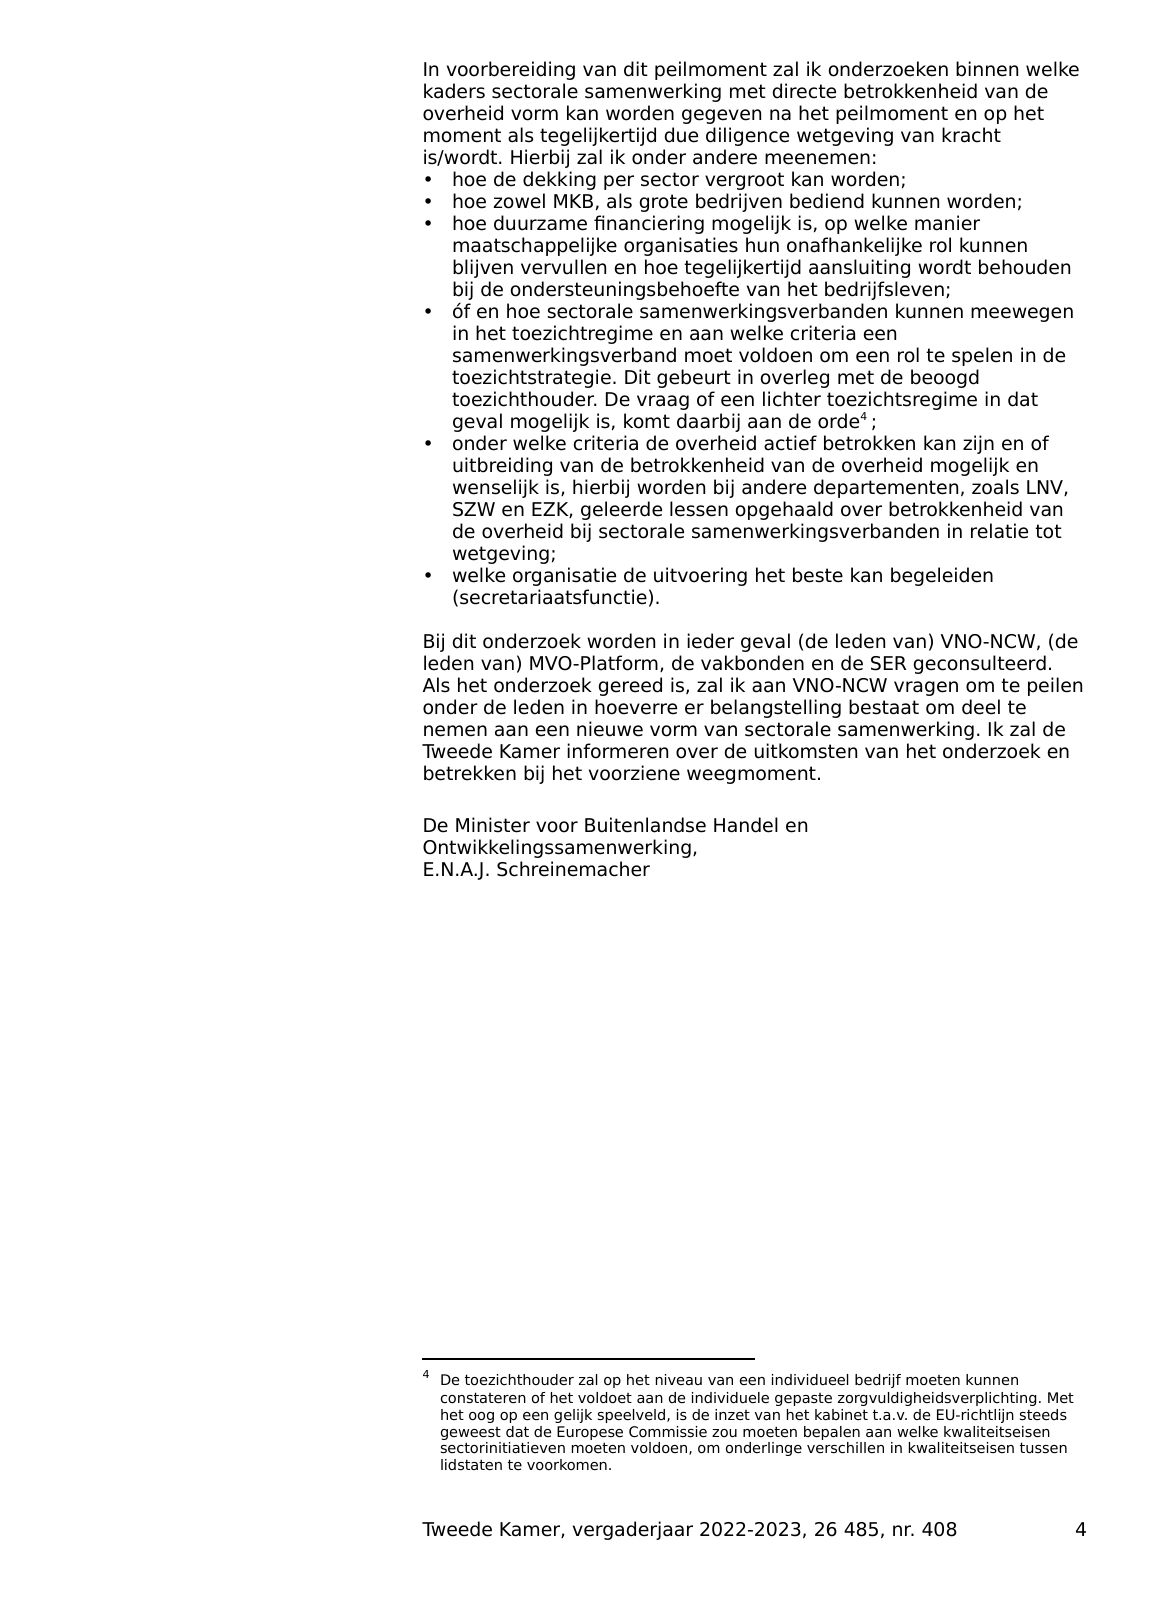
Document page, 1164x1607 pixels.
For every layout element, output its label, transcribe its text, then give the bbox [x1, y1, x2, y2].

text In voorbereiding van dit peilmoment zal ik onderzoeken binnen welke kaders sectorale samenwerking met directe betrokkenheid van de overheid vorm kan worden gegeven na het peilmoment en op het moment als tegelijkertijd due diligence wetgeving van kracht is/wordt. Hierbij zal ik onder andere meenemen: [422, 59, 1087, 169]
text • hoe zowel MKB, als grote bedrijven bediend kunnen worden; [422, 191, 1087, 213]
text • óf en hoe sectorale samenwerkingsverbanden kunnen meewegen in het toezichtregime en aan welke criteria een samenwerkingsverband moet voldoen om een rol te spelen in de toezichtstrategie. Dit gebeurt in overleg met de beoogd toezichthouder. De vraag of een lichter toezichtsregime in dat geval mogelijk is, komt daarbij aan de orde; [422, 301, 1087, 433]
text • welke organisatie de uitvoering het beste kan begeleiden (secretariaatsfunctie). [422, 564, 1087, 608]
text • onder welke criteria de overheid actief betrokken kan zijn en of uitbreiding van de betrokkenheid van de overheid mogelijk en wenselijk is, hierbij worden bij andere departementen, zoals LNV, SZW en EZK, geleerde lessen opgehaald over betrokkenheid van de overheid bij sectorale samenwerkingsverbanden in relatie tot wetgeving; [422, 433, 1087, 564]
text De toezichthouder zal op het niveau van een individueel bedrijf moeten kunnen constateren of het voldoet aan de individuele gepaste zorgvuldigheidsverplichting. Met het oog op een gelijk speelveld, is de inzet van het kabinet t.a.v. de EU-richtlijn steeds geweest dat de Europese Commissie zou moeten bepalen aan welke kwaliteitseisen sectorinitiatieven moeten voldoen, om onderlinge verschillen in kwaliteitseisen tussen lidstaten te voorkomen. [422, 1368, 1087, 1474]
text • hoe duurzame financiering mogelijk is, op welke manier maatschappelijke organisaties hun onafhankelijke rol kunnen blijven vervullen en hoe tegelijkertijd aansluiting wordt behouden bij de ondersteuningsbehoefte van het bedrijfsleven; [422, 213, 1087, 301]
text De Minister voor Buitenlandse Handel en Ontwikkelingssamenwerking, E.N.A.J. Schreinemacher [422, 814, 1087, 881]
text Bij dit onderzoek worden in ieder geval (de leden van) VNO-NCW, (de leden van) MVO-Platform, de vakbonden en de SER geconsulteerd. Als het onderzoek gereed is, zal ik aan VNO-NCW vragen om te peilen onder de leden in hoeverre er belangstelling bestaat om deel te nemen aan een nieuwe vorm van sectorale samenwerking. Ik zal de Tweede Kamer informeren over de uitkomsten van het onderzoek en betrekken bij het voorziene weegmoment. [422, 631, 1087, 784]
text • hoe de dekking per sector vergroot kan worden; [422, 169, 1087, 191]
